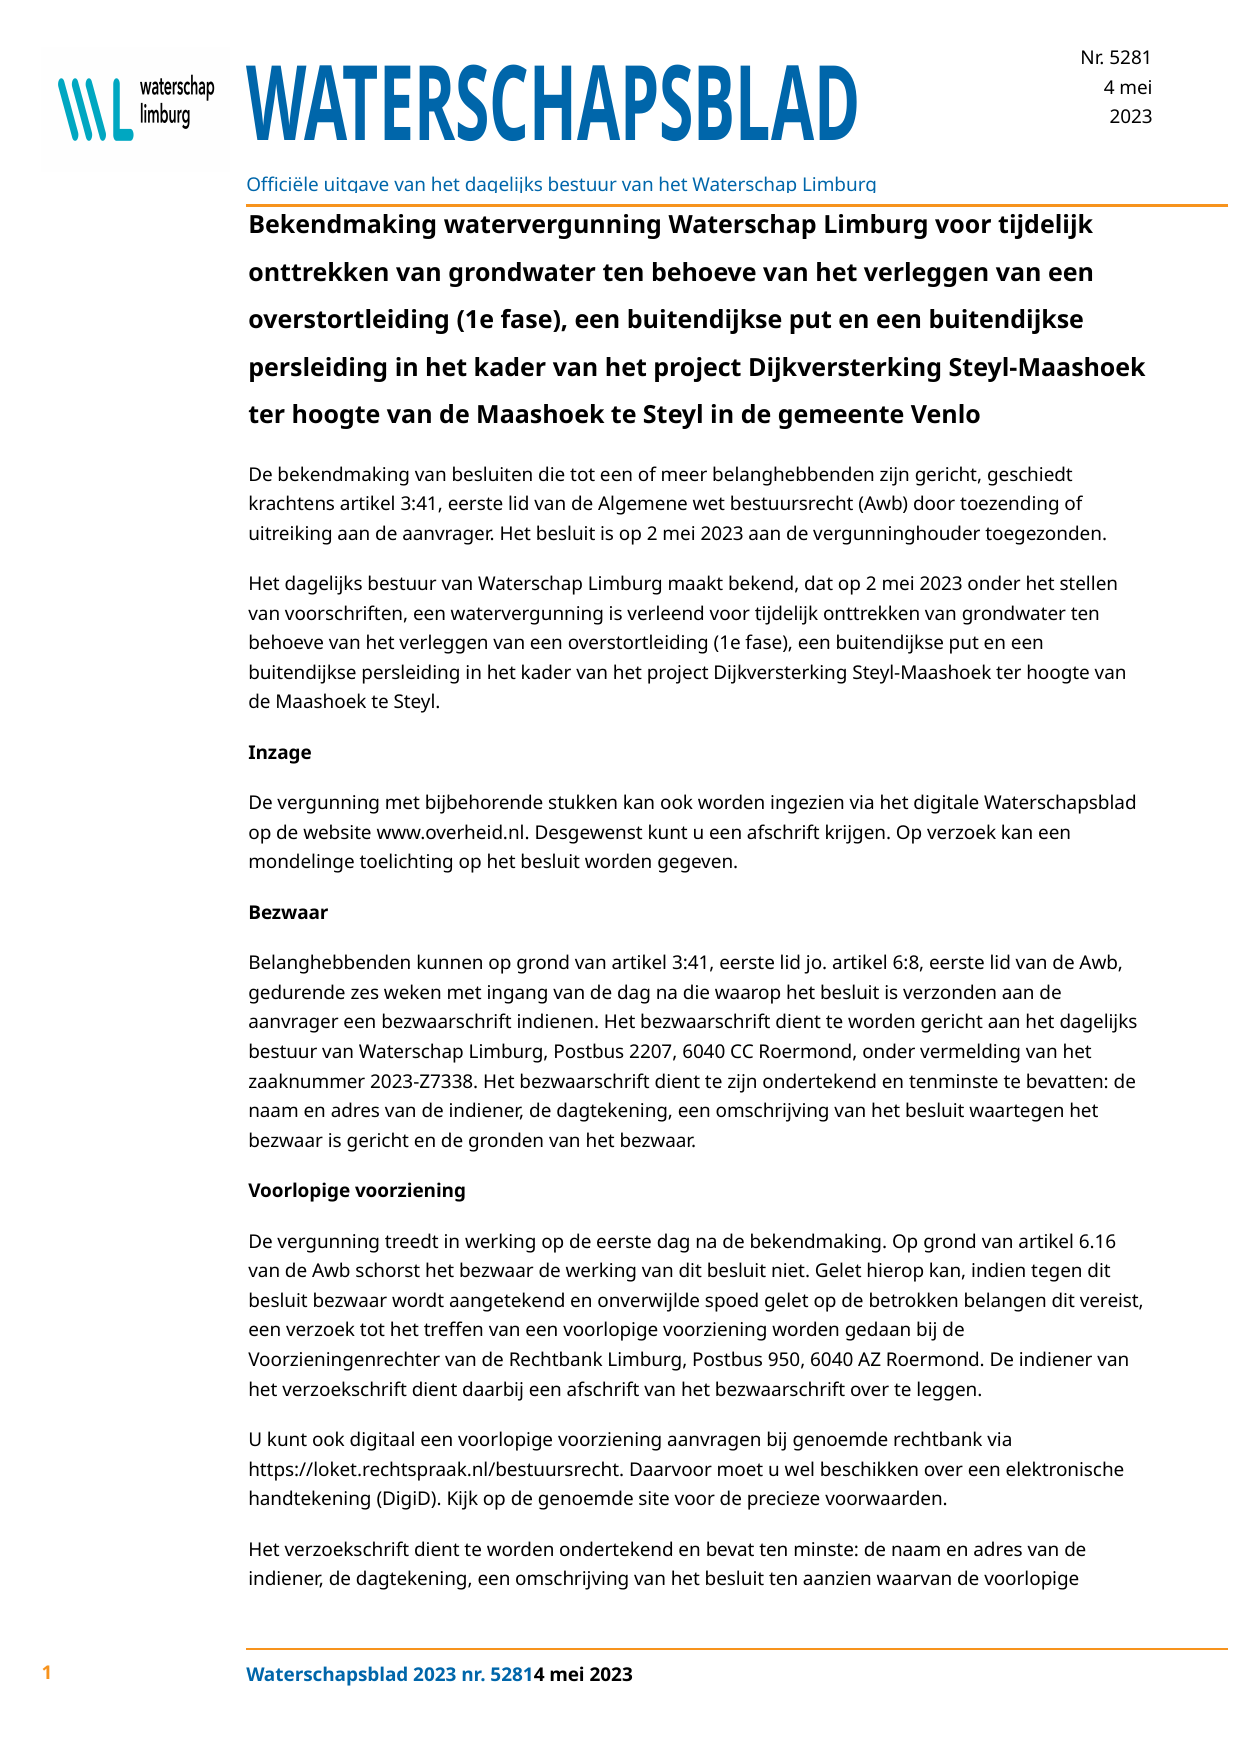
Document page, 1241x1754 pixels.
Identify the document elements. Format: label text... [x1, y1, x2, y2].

text Bezwaar [248, 899, 1152, 925]
text De vergunning treedt in werking op de eerste dag na de bekendmaking. Op grond van artikel 6.16 van de Awb schorst het bezwaar de werking van dit besluit niet. Gelet hierop kan, indien tegen dit besluit bezwaar wordt aangetekend en onverwijlde spoed gelet op de betrokken belangen dit vereist, een verzoek tot het treffen van een voorlopige voorziening worden gedaan bij de Voorzieningenrechter van de Rechtbank Limburg, Postbus 950, 6040 AZ Roermond. De indiener van het verzoekschrift dient daarbij een afschrift van het bezwaarschrift over te leggen. [248, 1228, 1152, 1401]
text De vergunning met bijbehorende stukken kan ook worden ingezien via het digitale Waterschapsblad op de website www.overheid.nl. Desgewenst kunt u een afschrift krijgen. Op verzoek kan een mondelinge toelichting op het besluit worden gegeven. [248, 789, 1152, 874]
text Inzage [248, 739, 1152, 765]
text Belanghebbenden kunnen op grond van artikel 3:41, eerste lid jo. artikel 6:8, eerste lid van de Awb, gedurende zes weken met ingang van de dag na die waarop het besluit is verzonden aan de aanvrager een bezwaarschrift indienen. Het bezwaarschrift dient te worden gericht aan het dagelijks bestuur van Waterschap Limburg, Postbus 2207, 6040 CC Roermond, onder vermelding van het zaaknummer 2023-Z7338. Het bezwaarschrift dient te zijn ondertekend en tenminste te bevatten: de naam en adres van de indiener, de dagtekening, een omschrijving van het besluit waartegen het bezwaar is gericht en de gronden van het bezwaar. [248, 949, 1152, 1153]
text Het verzoekschrift dient te worden ondertekend en bevat ten minste: de naam en adres van de indiener, de dagtekening, een omschrijving van het besluit ten aanzien waarvan de voorlopige [248, 1536, 1152, 1591]
text De bekendmaking van besluiten die tot een of meer belanghebbenden zijn gericht, geschiedt krachtens artikel 3:41, eerste lid van de Algemene wet bestuursrecht (Awb) door toezending of uitreiking aan de aanvrager. Het besluit is op 2 mei 2023 aan de vergunninghouder toegezonden. [248, 461, 1152, 546]
picture [41, 47, 231, 172]
text Bekendmaking watervergunning Waterschap Limburg voor tijdelijk onttrekken van grondwater ten behoeve van het verleggen van een overstortleiding (1e fase), een buitendijkse put en een buitendijkse persleiding in het kader van het project Dijkversterking Steyl-Maashoek ter hoogte van de Maashoek te Steyl in de gemeente Venlo [248, 207, 1152, 431]
text U kunt ook digitaal een voorlopige voorziening aanvragen bij genoemde rechtbank via https://loket.rechtspraak.nl/bestuursrecht. Daarvoor moet u wel beschikken over een elektronische handtekening (DigiD). Kijk op de genoemde site voor de precieze voorwaarden. [248, 1426, 1152, 1511]
text Voorlopige voorziening [248, 1177, 1152, 1203]
text Het dagelijks bestuur van Waterschap Limburg maakt bekend, dat op 2 mei 2023 onder het stellen van voorschriften, een watervergunning is verleend voor tijdelijk onttrekken van grondwater ten behoeve van het verleggen van een overstortleiding (1e fase), een buitendijkse put en een buitendijkse persleiding in het kader van het project Dijkversterking Steyl-Maashoek ter hoogte van de Maashoek te Steyl. [248, 570, 1152, 714]
